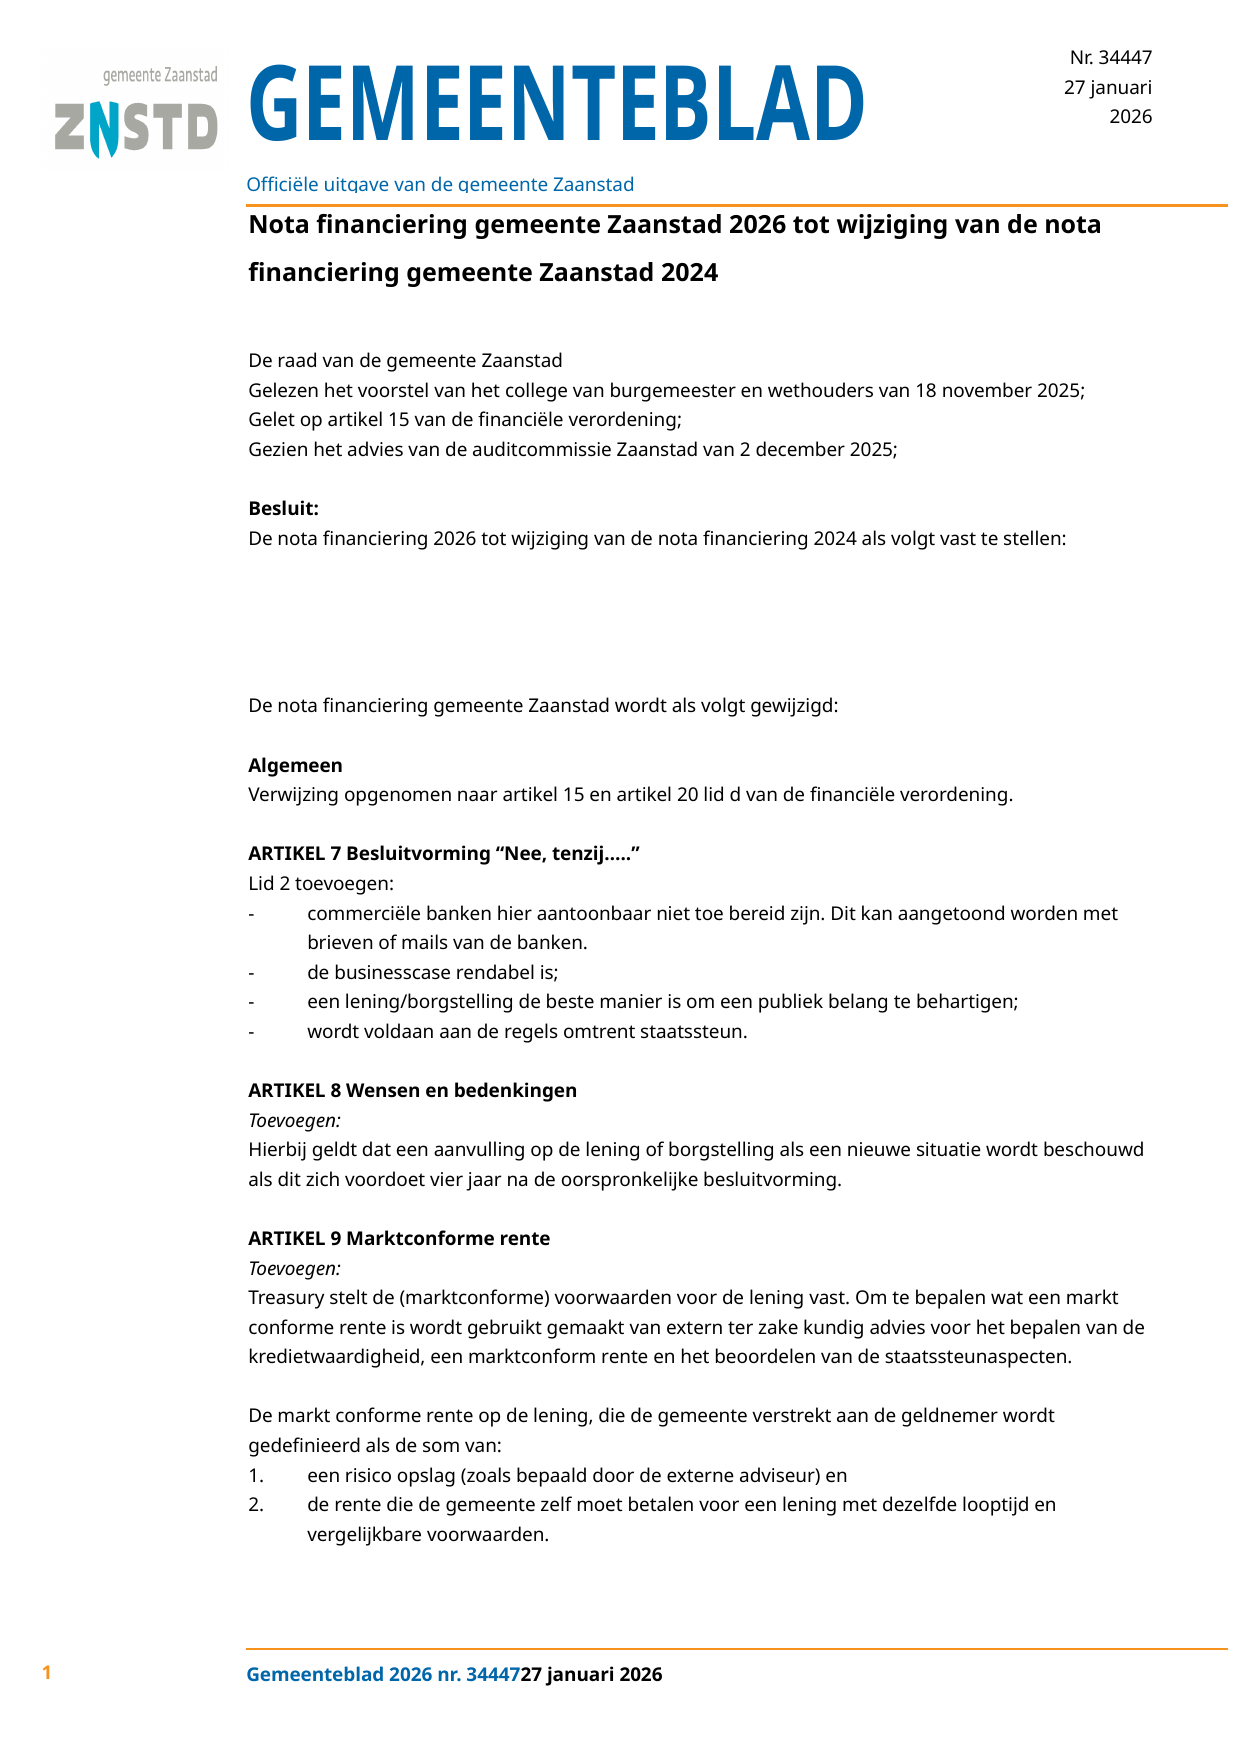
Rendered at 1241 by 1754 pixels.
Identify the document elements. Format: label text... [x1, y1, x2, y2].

text De nota financiering 2026 tot wijziging van de nota financiering 2024 als volgt vast te stellen: [248, 525, 1152, 551]
text Gelet op artikel 15 van de financiële verordening; [248, 407, 1152, 432]
text Nota financiering gemeente Zaanstad 2026 tot wijziging van de nota financiering gemeente Zaanstad 2024 [248, 207, 1152, 288]
text ARTIKEL 7 Besluitvorming “Nee, tenzij…..” [248, 841, 1152, 866]
list de businesscase rendabel is; [248, 959, 1152, 984]
text Verwijzing opgenomen naar artikel 15 en artikel 20 lid d van de financiële verordening. [248, 781, 1152, 807]
list wordt voldaan aan de regels omtrent staatssteun. [248, 1018, 1152, 1044]
text ARTIKEL 9 Marktconforme rente [248, 1225, 1152, 1251]
list commerciële banken hier aantoonbaar niet toe bereid zijn. Dit kan aangetoond worden met brieven of mails van de banken. [248, 900, 1152, 955]
text Algemeen [248, 752, 1152, 777]
list de rente die de gemeente zelf moet betalen voor een lening met dezelfde looptijd en vergelijkbare voorwaarden. [248, 1491, 1152, 1547]
text Hierbij geldt dat een aanvulling op de lening of borgstelling als een nieuwe situatie wordt beschouwd als dit zich voordoet vier jaar na de oorspronkelijke besluitvorming. [248, 1136, 1152, 1192]
text De nota financiering gemeente Zaanstad wordt als volgt gewijzigd: [248, 693, 1152, 718]
text Toevoegen: [248, 1255, 1152, 1280]
text Toevoegen: [248, 1107, 1152, 1132]
text De markt conforme rente op de lening, die de gemeente verstrekt aan de geldnemer wordt gedefinieerd als de som van: [248, 1403, 1152, 1458]
text Treasury stelt de (marktconforme) voorwaarden voor de lening vast. Om te bepalen wat een markt conforme rente is wordt gebruikt gemaakt van extern ter zake kundig advies voor het bepalen van de kredietwaardigheid, een marktconform rente en het beoordelen van de staatssteunaspecten. [248, 1284, 1152, 1369]
text De raad van de gemeente Zaanstad [248, 347, 1152, 373]
picture [41, 47, 231, 172]
text ARTIKEL 8 Wensen en bedenkingen [248, 1077, 1152, 1103]
text Gezien het advies van de auditcommissie Zaanstad van 2 december 2025; [248, 436, 1152, 462]
list een lening/borgstelling de beste manier is om een publiek belang te behartigen; [248, 988, 1152, 1014]
text Gelezen het voorstel van het college van burgemeester en wethouders van 18 november 2025; [248, 377, 1152, 403]
list een risico opslag (zoals bepaald door de externe adviseur) en [248, 1462, 1152, 1487]
text Besluit: [248, 495, 1152, 521]
text Lid 2 toevoegen: [248, 870, 1152, 896]
